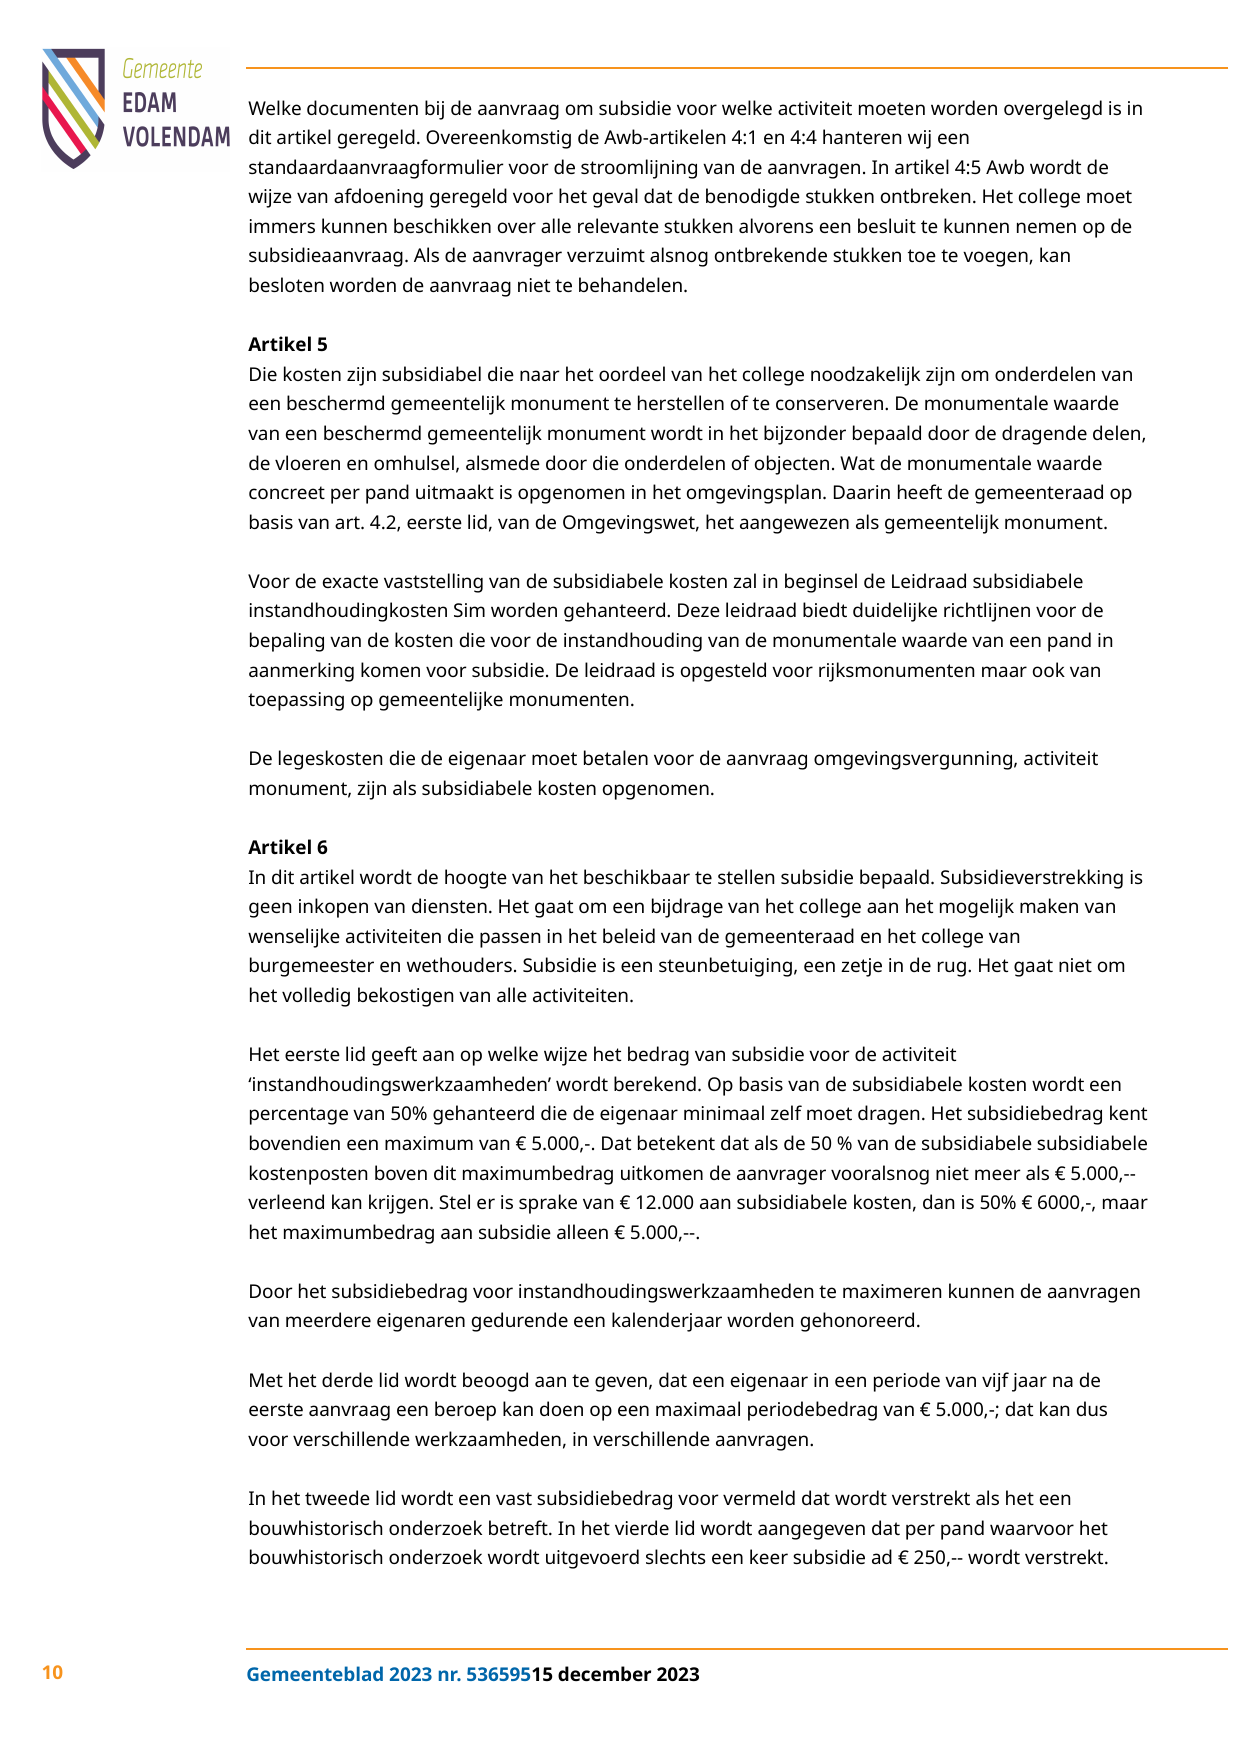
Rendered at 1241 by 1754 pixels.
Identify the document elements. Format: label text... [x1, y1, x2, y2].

text Voor de exacte vaststelling van de subsidiabele kosten zal in beginsel de Leidraad subsidiabele instandhoudingkosten Sim worden gehanteerd. Deze leidraad biedt duidelijke richtlijnen voor de bepaling van de kosten die voor de instandhouding van de monumentale waarde van een pand in aanmerking komen voor subsidie. De leidraad is opgesteld voor rijksmonumenten maar ook van toepassing op gemeentelijke monumenten. [248, 568, 1152, 712]
text De legeskosten die de eigenaar moet betalen voor de aanvraag omgevingsvergunning, activiteit monument, zijn als subsidiabele kosten opgenomen. [248, 746, 1152, 801]
text In het tweede lid wordt een vast subsidiebedrag voor vermeld dat wordt verstrekt als het een bouwhistorisch onderzoek betreft. In het vierde lid wordt aangegeven dat per pand waarvoor het bouwhistorisch onderzoek wordt uitgevoerd slechts een keer subsidie ad € 250,-- wordt verstrekt. [248, 1485, 1152, 1570]
text Welke documenten bij de aanvraag om subsidie voor welke activiteit moeten worden overgelegd is in dit artikel geregeld. Overeenkomstig de Awb-artikelen 4:1 en 4:4 hanteren wij een standaardaanvraagformulier voor de stroomlijning van de aanvragen. In artikel 4:5 Awb wordt de wijze van afdoening geregeld voor het geval dat de benodigde stukken ontbreken. Het college moet immers kunnen beschikken over alle relevante stukken alvorens een besluit te kunnen nemen op de subsidieaanvraag. Als de aanvrager verzuimt alsnog ontbrekende stukken toe te voegen, kan besloten worden de aanvraag niet te behandelen. [248, 95, 1152, 298]
text Met het derde lid wordt beoogd aan te geven, dat een eigenaar in een periode van vijf jaar na de eerste aanvraag een beroep kan doen op een maximaal periodebedrag van € 5.000,-; dat kan dus voor verschillende werkzaamheden, in verschillende aanvragen. [248, 1367, 1152, 1452]
text Artikel 5 [248, 331, 1152, 357]
text Het eerste lid geeft aan op welke wijze het bedrag van subsidie voor de activiteit ‘instandhoudingswerkzaamheden’ wordt berekend. Op basis van de subsidiabele kosten wordt een percentage van 50% gehanteerd die de eigenaar minimaal zelf moet dragen. Het subsidiebedrag kent bovendien een maximum van € 5.000,-. Dat betekent dat als de 50 % van de subsidiabele subsidiabele kostenposten boven dit maximumbedrag uitkomen de aanvrager vooralsnog niet meer als € 5.000,-- verleend kan krijgen. Stel er is sprake van € 12.000 aan subsidiabele kosten, dan is 50% € 6000,-, maar het maximumbedrag aan subsidie alleen € 5.000,--. [248, 1041, 1152, 1245]
text Door het subsidiebedrag voor instandhoudingswerkzaamheden te maximeren kunnen de aanvragen van meerdere eigenaren gedurende een kalenderjaar worden gehonoreerd. [248, 1278, 1152, 1333]
picture [41, 47, 231, 172]
text In dit artikel wordt de hoogte van het beschikbaar te stellen subsidie bepaald. Subsidieverstrekking is geen inkopen van diensten. Het gaat om een bijdrage van het college aan het mogelijk maken van wenselijke activiteiten die passen in het beleid van de gemeenteraad en het college van burgemeester en wethouders. Subsidie is een steunbetuiging, een zetje in de rug. Het gaat niet om het volledig bekostigen van alle activiteiten. [248, 864, 1152, 1008]
text Artikel 6 [248, 834, 1152, 860]
text Die kosten zijn subsidiabel die naar het oordeel van het college noodzakelijk zijn om onderdelen van een beschermd gemeentelijk monument te herstellen of te conserveren. De monumentale waarde van een beschermd gemeentelijk monument wordt in het bijzonder bepaald door de dragende delen, de vloeren en omhulsel, alsmede door die onderdelen of objecten. Wat de monumentale waarde concreet per pand uitmaakt is opgenomen in het omgevingsplan. Daarin heeft de gemeenteraad op basis van art. 4.2, eerste lid, van de Omgevingswet, het aangewezen als gemeentelijk monument. [248, 361, 1152, 535]
